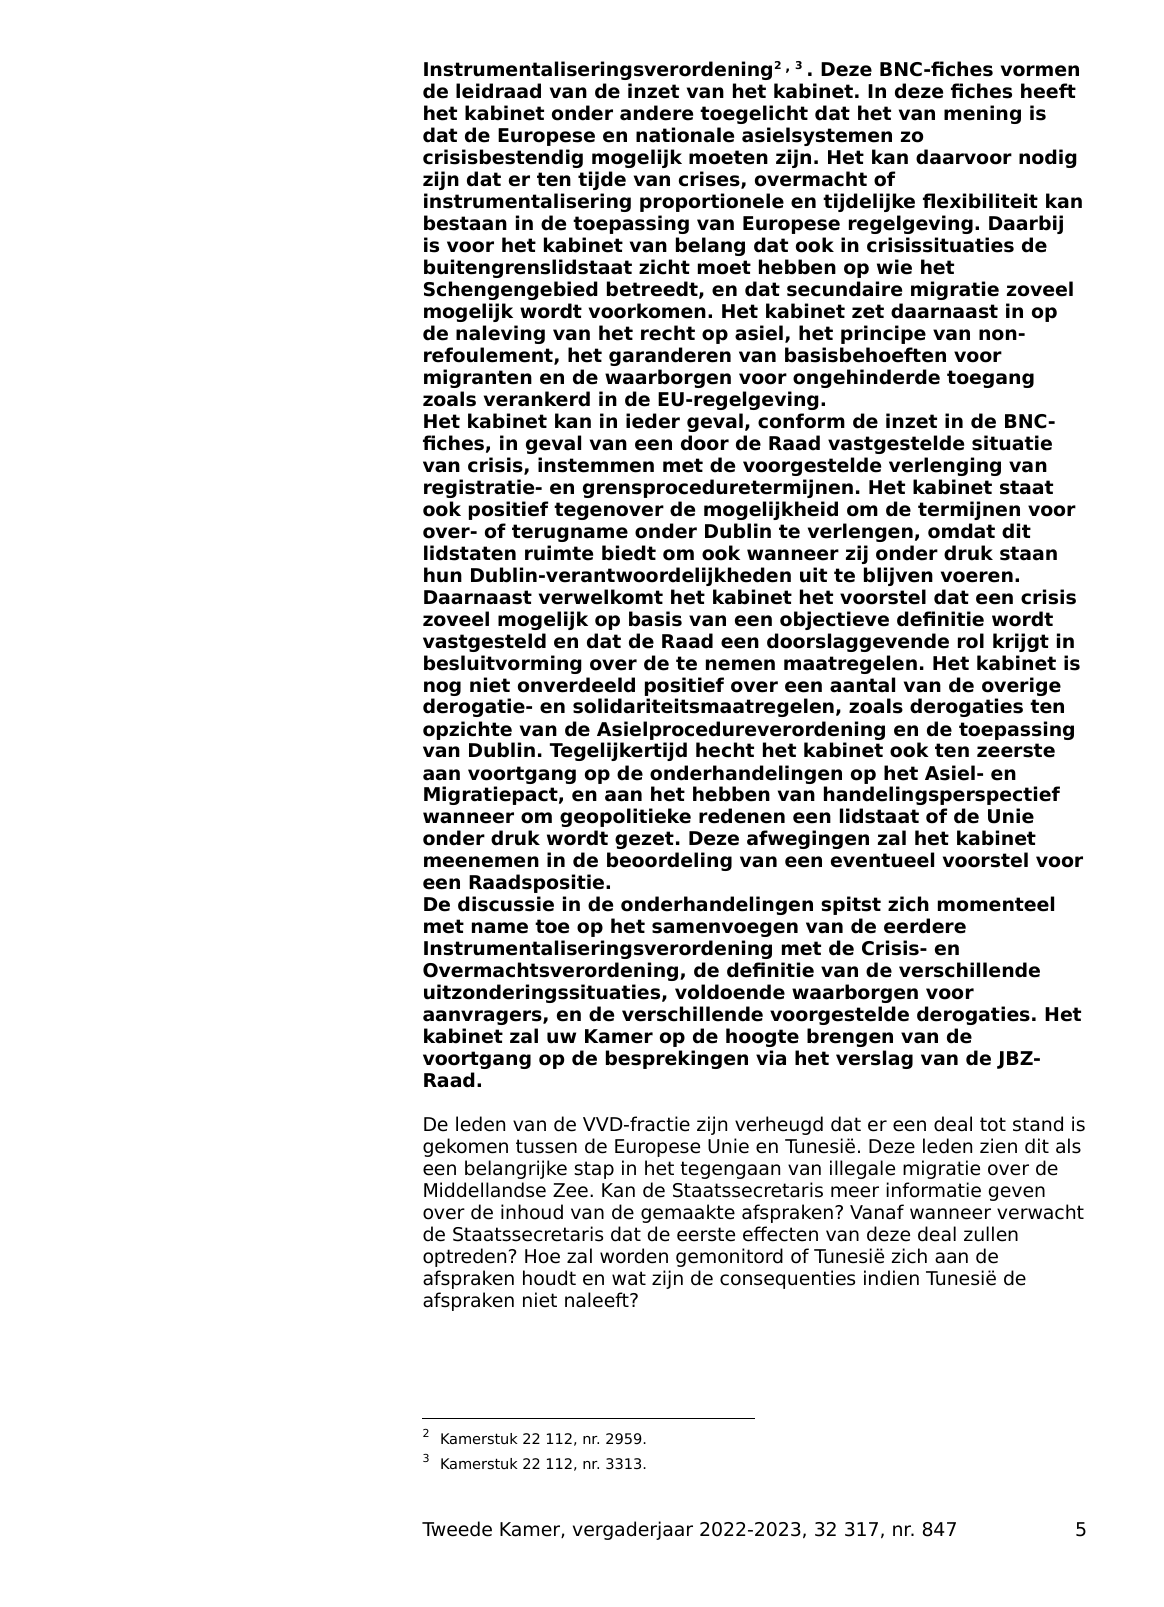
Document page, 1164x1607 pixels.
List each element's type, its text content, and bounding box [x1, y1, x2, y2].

text De discussie in de onderhandelingen spitst zich momenteel met name toe op het samenvoegen van de eerdere Instrumentaliseringsverordening met de Crisis- en Overmachtsverordening, de definitie van de verschillende uitzonderingssituaties, voldoende waarborgen voor aanvragers, en de verschillende voorgestelde derogaties. Het kabinet zal uw Kamer op de hoogte brengen van de voortgang op de besprekingen via het verslag van de JBZ-Raad. [422, 894, 1087, 1092]
text Kamerstuk 22 112, nr. 2959. [422, 1427, 1087, 1449]
text De leden van de VVD-fractie zijn verheugd dat er een deal tot stand is gekomen tussen de Europese Unie en Tunesië. Deze leden zien dit als een belangrijke stap in het tegengaan van illegale migratie over de Middellandse Zee. Kan de Staatssecretaris meer informatie geven over de inhoud van de gemaakte afspraken? Vanaf wanneer verwacht de Staatssecretaris dat de eerste effecten van deze deal zullen optreden? Hoe zal worden gemonitord of Tunesië zich aan de afspraken houdt en wat zijn de consequenties indien Tunesië de afspraken niet naleeft? [422, 1114, 1087, 1312]
text Instrumentaliseringsverordening, . Deze BNC-fiches vormen de leidraad van de inzet van het kabinet. In deze fiches heeft het kabinet onder andere toegelicht dat het van mening is dat de Europese en nationale asielsystemen zo crisisbestendig mogelijk moeten zijn. Het kan daarvoor nodig zijn dat er ten tijde van crises, overmacht of instrumentalisering proportionele en tijdelijke flexibiliteit kan bestaan in de toepassing van Europese regelgeving. Daarbij is voor het kabinet van belang dat ook in crisissituaties de buitengrenslidstaat zicht moet hebben op wie het Schengengebied betreedt, en dat secundaire migratie zoveel mogelijk wordt voorkomen. Het kabinet zet daarnaast in op de naleving van het recht op asiel, het principe van non-refoulement, het garanderen van basisbehoeften voor migranten en de waarborgen voor ongehinderde toegang zoals verankerd in de EU-regelgeving. [422, 59, 1087, 411]
text Kamerstuk 22 112, nr. 3313. [422, 1452, 1087, 1474]
text Het kabinet kan in ieder geval, conform de inzet in de BNC-fiches, in geval van een door de Raad vastgestelde situatie van crisis, instemmen met de voorgestelde verlenging van registratie- en grensproceduretermijnen. Het kabinet staat ook positief tegenover de mogelijkheid om de termijnen voor over- of terugname onder Dublin te verlengen, omdat dit lidstaten ruimte biedt om ook wanneer zij onder druk staan hun Dublin-verantwoordelijkheden uit te blijven voeren. Daarnaast verwelkomt het kabinet het voorstel dat een crisis zoveel mogelijk op basis van een objectieve definitie wordt vastgesteld en dat de Raad een doorslaggevende rol krijgt in besluitvorming over de te nemen maatregelen. Het kabinet is nog niet onverdeeld positief over een aantal van de overige derogatie- en solidariteitsmaatregelen, zoals derogaties ten opzichte van de Asielprocedureverordening en de toepassing van Dublin. Tegelijkertijd hecht het kabinet ook ten zeerste aan voortgang op de onderhandelingen op het Asiel- en Migratiepact, en aan het hebben van handelingsperspectief wanneer om geopolitieke redenen een lidstaat of de Unie onder druk wordt gezet. Deze afwegingen zal het kabinet meenemen in de beoordeling van een eventueel voorstel voor een Raadspositie. [422, 411, 1087, 894]
